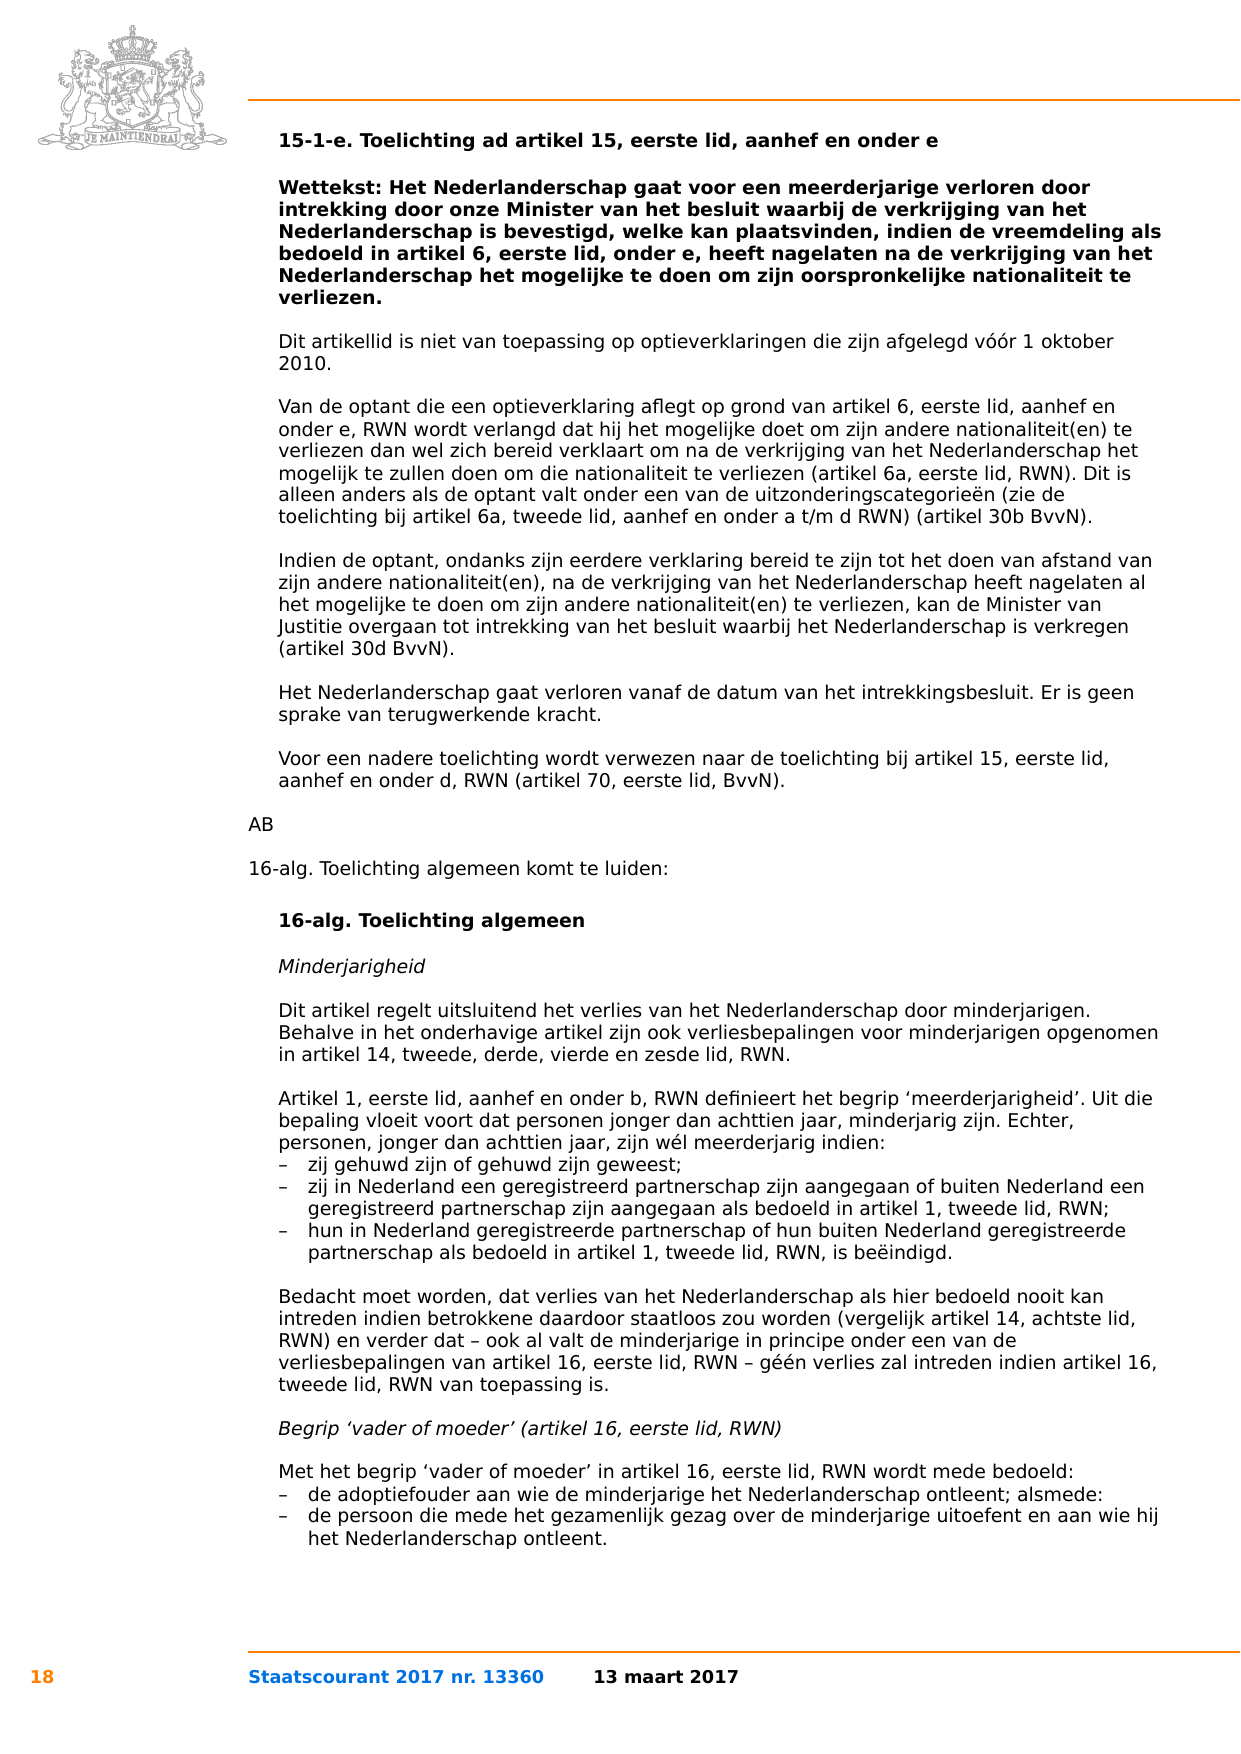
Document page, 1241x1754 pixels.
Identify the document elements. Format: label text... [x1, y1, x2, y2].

subtitle Minderjarigheid [278, 956, 1163, 978]
text Wettekst: Het Nederlanderschap gaat voor een meerderjarige verloren door intrekking door onze Minister van het besluit waarbij de verkrijging van het Nederlanderschap is bevestigd, welke kan plaatsvinden, indien de vreemdeling als bedoeld in artikel 6, eerste lid, onder e, heeft nagelaten na de verkrijging van het Nederlanderschap het mogelijke te doen om zijn oorspronkelijke nationaliteit te verliezen. [278, 177, 1163, 309]
text Van de optant die een optieverklaring aflegt op grond van artikel 6, eerste lid, aanhef en onder e, RWN wordt verlangd dat hij het mogelijke doet om zijn andere nationaliteit(en) te verliezen dan wel zich bereid verklaart om na de verkrijging van het Nederlanderschap het mogelijk te zullen doen om die nationaliteit te verliezen (artikel 6a, eerste lid, RWN). Dit is alleen anders als de optant valt onder een van de uitzonderingscategorieën (zie de toelichting bij artikel 6a, tweede lid, aanhef en onder a t/m d RWN) (artikel 30b BvvN). [278, 396, 1163, 528]
text 16-alg. Toelichting algemeen komt te luiden: [248, 857, 1163, 879]
text Indien de optant, ondanks zijn eerdere verklaring bereid te zijn tot het doen van afstand van zijn andere nationaliteit(en), na de verkrijging van het Nederlanderschap heeft nagelaten al het mogelijke te doen om zijn andere nationaliteit(en) te verliezen, kan de Minister van Justitie overgaan tot intrekking van het besluit waarbij het Nederlanderschap is verkregen (artikel 30d BvvN). [278, 550, 1163, 660]
text – hun in Nederland geregistreerde partnerschap of hun buiten Nederland geregistreerde partnerschap als bedoeld in artikel 1, tweede lid, RWN, is beëindigd. [278, 1220, 1163, 1264]
text – zij gehuwd zijn of gehuwd zijn geweest; [278, 1154, 1163, 1176]
subtitle Begrip ‘vader of moeder’ (artikel 16, eerste lid, RWN) [278, 1418, 1163, 1439]
text Voor een nadere toelichting wordt verwezen naar de toelichting bij artikel 15, eerste lid, aanhef en onder d, RWN (artikel 70, eerste lid, BvvN). [278, 748, 1163, 792]
text AB [248, 814, 1163, 836]
text – de adoptiefouder aan wie de minderjarige het Nederlanderschap ontleent; alsmede: [278, 1483, 1163, 1505]
text Dit artikellid is niet van toepassing op optieverklaringen die zijn afgelegd vóór 1 oktober 2010. [278, 331, 1163, 374]
text Artikel 1, eerste lid, aanhef en onder b, RWN definieert het begrip ‘meerderjarigheid’. Uit die bepaling vloeit voort dat personen jonger dan achttien jaar, minderjarig zijn. Echter, personen, jonger dan achttien jaar, zijn wél meerderjarig indien: [278, 1088, 1163, 1154]
text Bedacht moet worden, dat verlies van het Nederlanderschap als hier bedoeld nooit kan intreden indien betrokkene daardoor staatloos zou worden (vergelijk artikel 14, achtste lid, RWN) en verder dat – ook al valt de minderjarige in principe onder een van de verliesbepalingen van artikel 16, eerste lid, RWN – géén verlies zal intreden indien artikel 16, tweede lid, RWN van toepassing is. [278, 1286, 1163, 1396]
text – zij in Nederland een geregistreerd partnerschap zijn aangegaan of buiten Nederland een geregistreerd partnerschap zijn aangegaan als bedoeld in artikel 1, tweede lid, RWN; [278, 1176, 1163, 1220]
subtitle 16-alg. Toelichting algemeen [278, 909, 1163, 931]
picture [38, 25, 227, 150]
text – de persoon die mede het gezamenlijk gezag over de minderjarige uitoefent en aan wie hij het Nederlanderschap ontleent. [278, 1505, 1163, 1549]
text Met het begrip ‘vader of moeder’ in artikel 16, eerste lid, RWN wordt mede bedoeld: [278, 1461, 1163, 1483]
text Het Nederlanderschap gaat verloren vanaf de datum van het intrekkingsbesluit. Er is geen sprake van terugwerkende kracht. [278, 682, 1163, 726]
text Dit artikel regelt uitsluitend het verlies van het Nederlanderschap door minderjarigen. Behalve in het onderhavige artikel zijn ook verliesbepalingen voor minderjarigen opgenomen in artikel 14, tweede, derde, vierde en zesde lid, RWN. [278, 1000, 1163, 1066]
subtitle 15-1-e. Toelichting ad artikel 15, eerste lid, aanhef en onder e [278, 130, 1163, 152]
